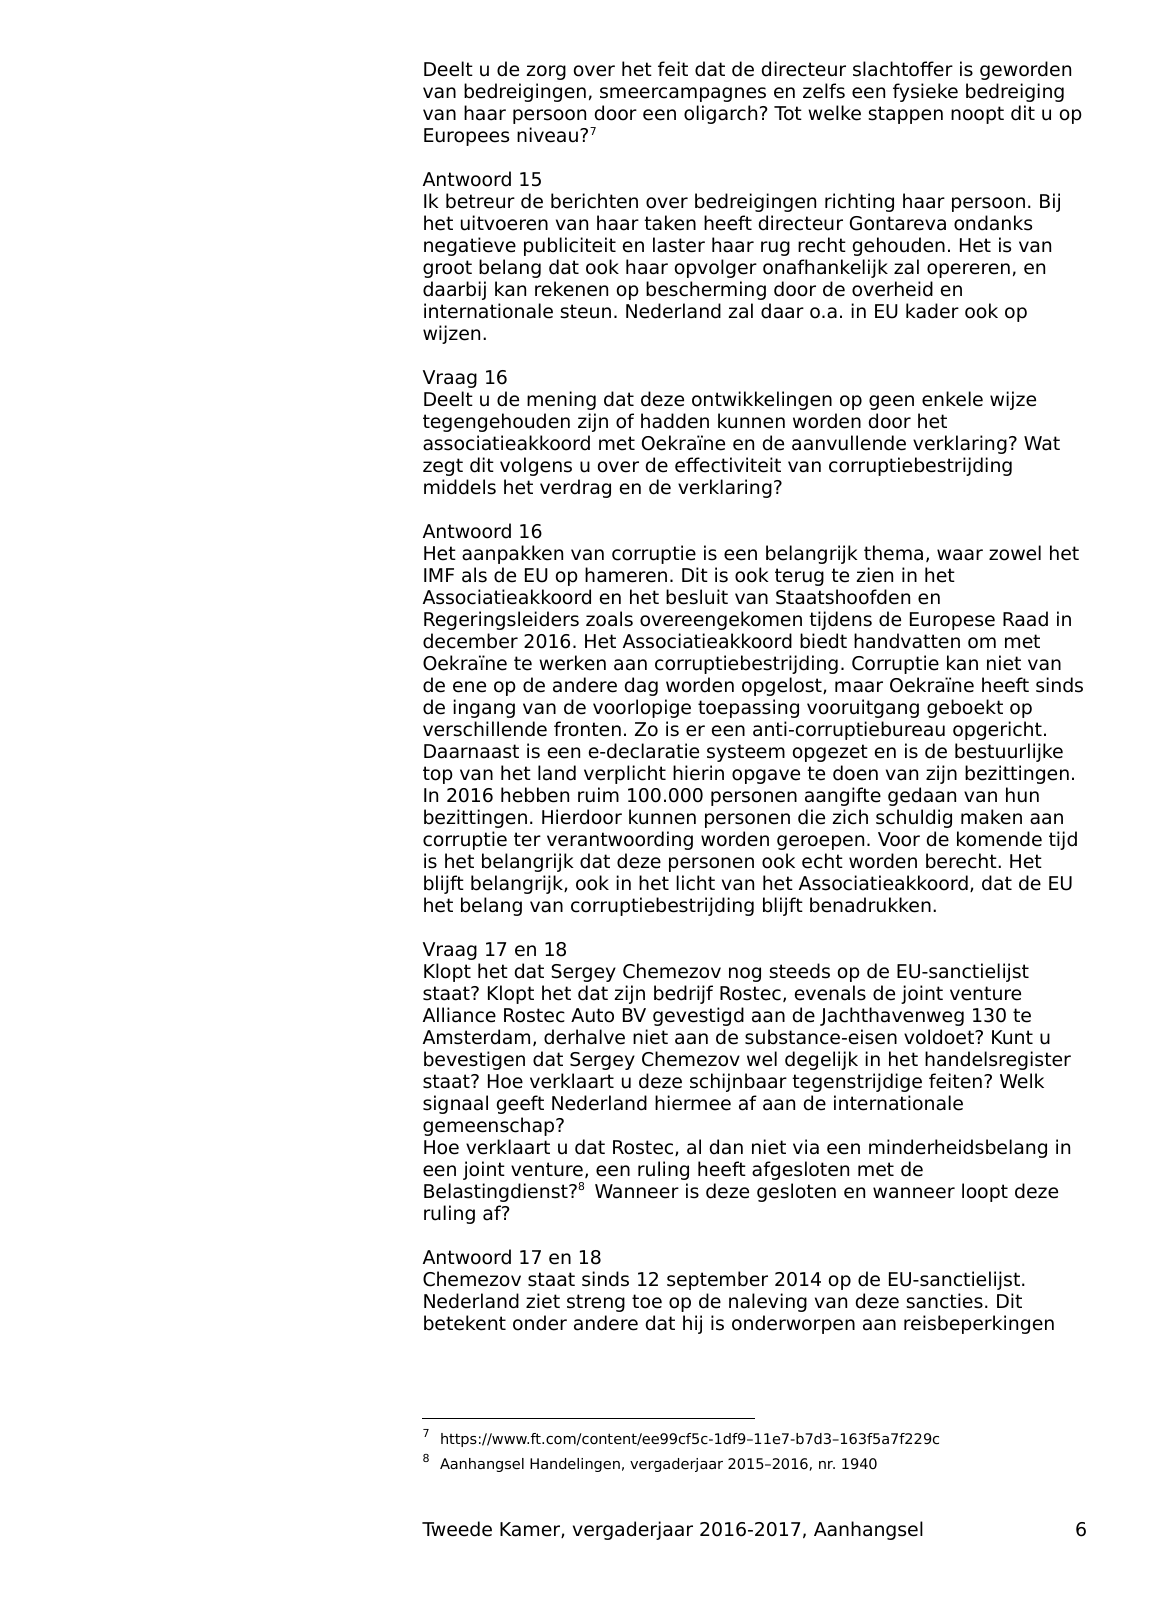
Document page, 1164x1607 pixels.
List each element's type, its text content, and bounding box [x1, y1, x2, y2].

text Chemezov staat sinds 12 september 2014 op de EU-sanctielijst. Nederland ziet streng toe op de naleving van deze sancties. Dit betekent onder andere dat hij is onderworpen aan reisbeperkingen [422, 1269, 1087, 1335]
text Antwoord 15 [422, 169, 1087, 191]
text Ik betreur de berichten over bedreigingen richting haar persoon. Bij het uitvoeren van haar taken heeft directeur Gontareva ondanks negatieve publiciteit en laster haar rug recht gehouden. Het is van groot belang dat ook haar opvolger onafhankelijk zal opereren, en daarbij kan rekenen op bescherming door de overheid en internationale steun. Nederland zal daar o.a. in EU kader ook op wijzen. [422, 191, 1087, 345]
text Het aanpakken van corruptie is een belangrijk thema, waar zowel het IMF als de EU op hameren. Dit is ook terug te zien in het Associatieakkoord en het besluit van Staatshoofden en Regeringsleiders zoals overeengekomen tijdens de Europese Raad in december 2016. Het Associatieakkoord biedt handvatten om met Oekraïne te werken aan corruptiebestrijding. Corruptie kan niet van de ene op de andere dag worden opgelost, maar Oekraïne heeft sinds de ingang van de voorlopige toepassing vooruitgang geboekt op verschillende fronten. Zo is er een anti-corruptiebureau opgericht. Daarnaast is een e-declaratie systeem opgezet en is de bestuurlijke top van het land verplicht hierin opgave te doen van zijn bezittingen. In 2016 hebben ruim 100.000 personen aangifte gedaan van hun bezittingen. Hierdoor kunnen personen die zich schuldig maken aan corruptie ter verantwoording worden geroepen. Voor de komende tijd is het belangrijk dat deze personen ook echt worden berecht. Het blijft belangrijk, ook in het licht van het Associatieakkoord, dat de EU het belang van corruptiebestrijding blijft benadrukken. [422, 543, 1087, 917]
text Vraag 16 [422, 367, 1087, 389]
text Antwoord 16 [422, 521, 1087, 543]
text Vraag 17 en 18 [422, 939, 1087, 961]
text Deelt u de mening dat deze ontwikkelingen op geen enkele wijze tegengehouden zijn of hadden kunnen worden door het associatieakkoord met Oekraïne en de aanvullende verklaring? Wat zegt dit volgens u over de effectiviteit van corruptiebestrijding middels het verdrag en de verklaring? [422, 389, 1087, 499]
text https://www.ft.com/content/ee99cf5c-1df9–11e7-b7d3–163f5a7f229c [422, 1427, 1087, 1449]
text Hoe verklaart u dat Rostec, al dan niet via een minderheidsbelang in een joint venture, een ruling heeft afgesloten met de Belastingdienst? Wanneer is deze gesloten en wanneer loopt deze ruling af? [422, 1137, 1087, 1225]
text Klopt het dat Sergey Chemezov nog steeds op de EU-sanctielijst staat? Klopt het dat zijn bedrijf Rostec, evenals de joint venture Alliance Rostec Auto BV gevestigd aan de Jachthavenweg 130 te Amsterdam, derhalve niet aan de substance-eisen voldoet? Kunt u bevestigen dat Sergey Chemezov wel degelijk in het handelsregister staat? Hoe verklaart u deze schijnbaar tegenstrijdige feiten? Welk signaal geeft Nederland hiermee af aan de internationale gemeenschap? [422, 961, 1087, 1137]
text Deelt u de zorg over het feit dat de directeur slachtoffer is geworden van bedreigingen, smeercampagnes en zelfs een fysieke bedreiging van haar persoon door een oligarch? Tot welke stappen noopt dit u op Europees niveau? [422, 59, 1087, 147]
text Aanhangsel Handelingen, vergaderjaar 2015–2016, nr. 1940 [422, 1452, 1087, 1474]
text Antwoord 17 en 18 [422, 1247, 1087, 1269]
